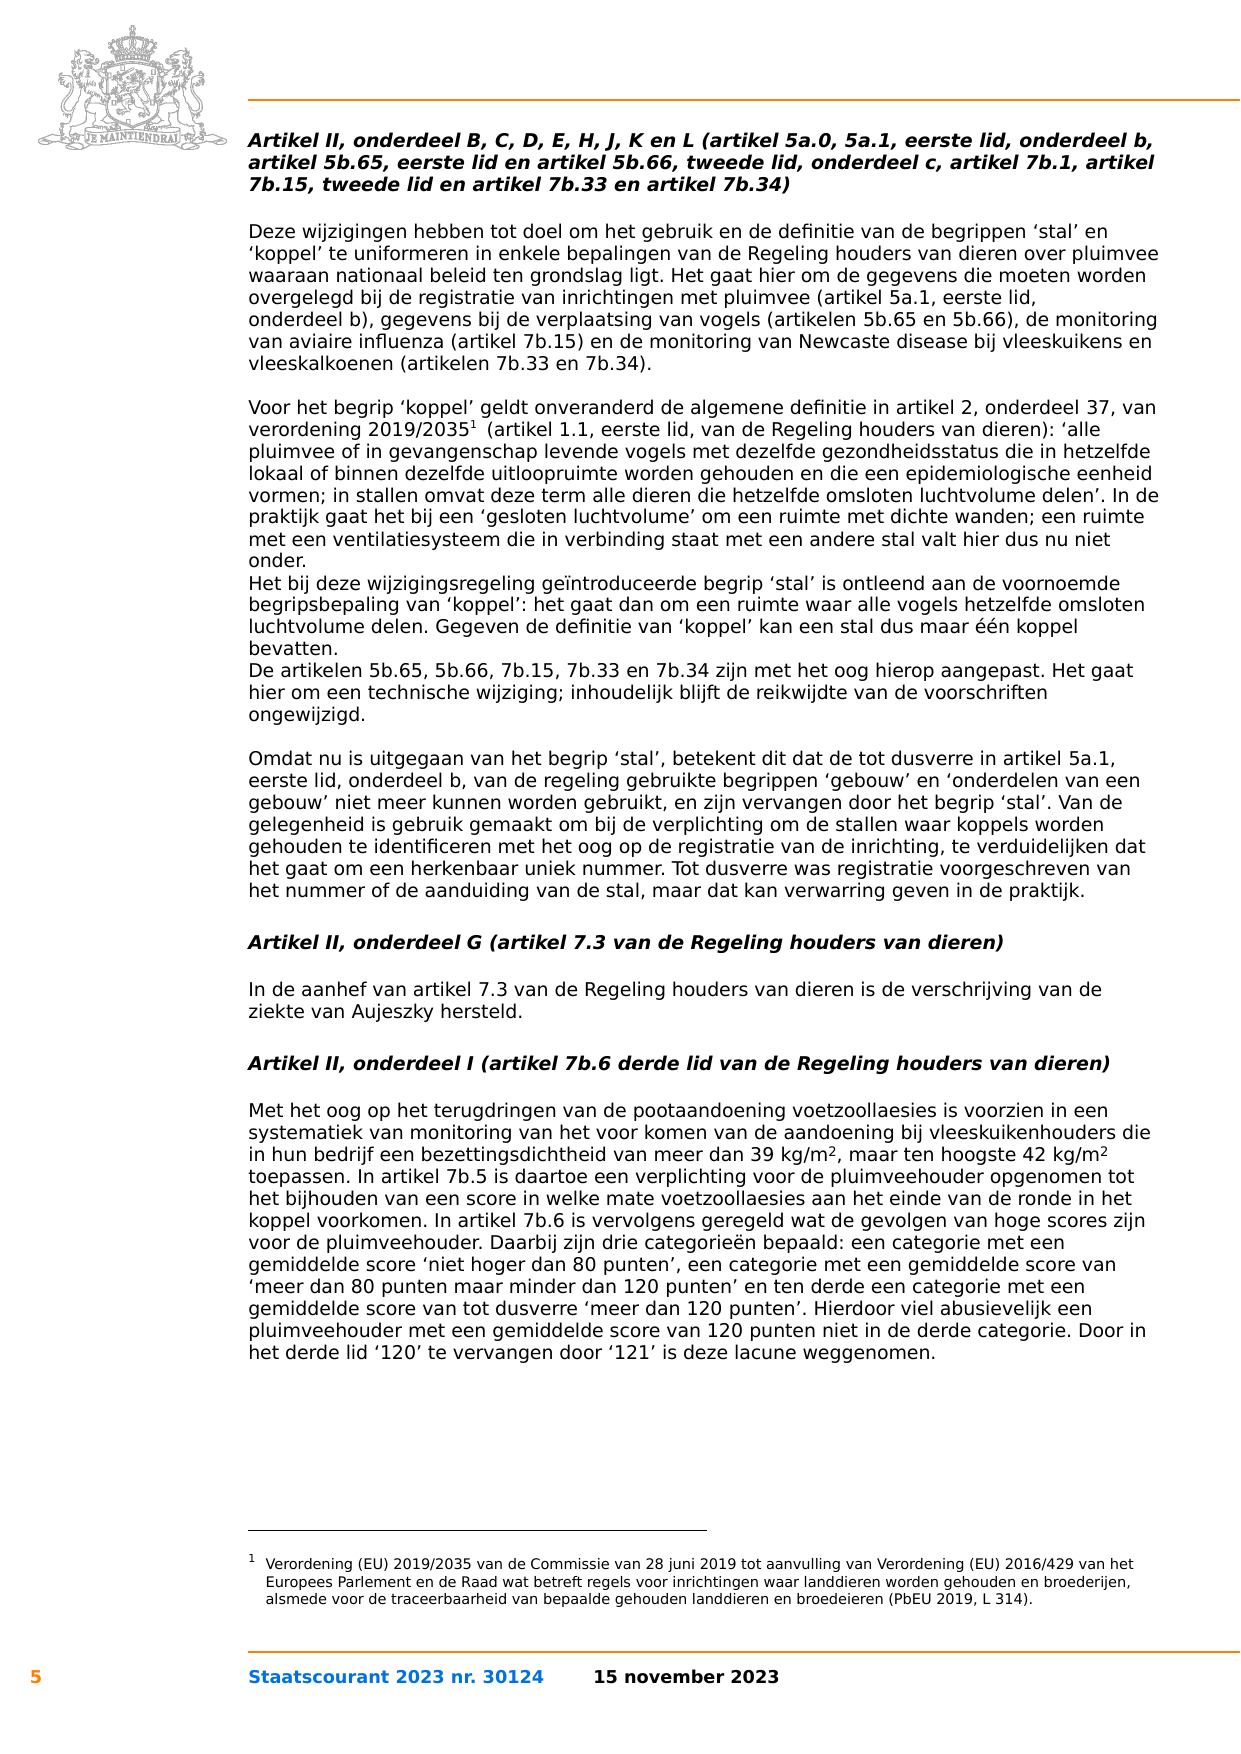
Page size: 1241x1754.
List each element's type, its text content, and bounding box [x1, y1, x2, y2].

text In de aanhef van artikel 7.3 van de Regeling houders van dieren is de verschrijving van de ziekte van Aujeszky hersteld. [248, 979, 1163, 1023]
picture [38, 25, 227, 150]
text Het bij deze wijzigingsregeling geïntroduceerde begrip ‘stal’ is ontleend aan de voornoemde begripsbepaling van ‘koppel’: het gaat dan om een ruimte waar alle vogels hetzelfde omsloten luchtvolume delen. Gegeven de definitie van ‘koppel’ kan een stal dus maar één koppel bevatten. [248, 572, 1163, 660]
subtitle Artikel II, onderdeel G (artikel 7.3 van de Regeling houders van dieren) [248, 932, 1163, 954]
text Verordening (EU) 2019/2035 van de Commissie van 28 juni 2019 tot aanvulling van Verordening (EU) 2016/429 van het Europees Parlement en de Raad wat betreft regels voor inrichtingen waar landdieren worden gehouden en broederijen, alsmede voor de traceerbaarheid van bepaalde gehouden landdieren en broedeieren (PbEU 2019, L 314). [248, 1552, 1163, 1608]
text Met het oog op het terugdringen van de pootaandoening voetzoollaesies is voorzien in een systematiek van monitoring van het voor komen van de aandoening bij vleeskuikenhouders die in hun bedrijf een bezettingsdichtheid van meer dan 39 kg/m2, maar ten hoogste 42 kg/m2 toepassen. In artikel 7b.5 is daartoe een verplichting voor de pluimveehouder opgenomen tot het bijhouden van een score in welke mate voetzoollaesies aan het einde van de ronde in het koppel voorkomen. In artikel 7b.6 is vervolgens geregeld wat de gevolgen van hoge scores zijn voor de pluimveehouder. Daarbij zijn drie categorieën bepaald: een categorie met een gemiddelde score ‘niet hoger dan 80 punten’, een categorie met een gemiddelde score van ‘meer dan 80 punten maar minder dan 120 punten’ en ten derde een categorie met een gemiddelde score van tot dusverre ‘meer dan 120 punten’. Hierdoor viel abusievelijk een pluimveehouder met een gemiddelde score van 120 punten niet in de derde categorie. Door in het derde lid ‘120’ te vervangen door ‘121’ is deze lacune weggenomen. [248, 1100, 1163, 1364]
text Voor het begrip ‘koppel’ geldt onveranderd de algemene definitie in artikel 2, onderdeel 37, van verordening 2019/2035 (artikel 1.1, eerste lid, van de Regeling houders van dieren): ‘alle pluimvee of in gevangenschap levende vogels met dezelfde gezondheidsstatus die in hetzelfde lokaal of binnen dezelfde uitloopruimte worden gehouden en die een epidemiologische eenheid vormen; in stallen omvat deze term alle dieren die hetzelfde omsloten luchtvolume delen’. In de praktijk gaat het bij een ‘gesloten luchtvolume’ om een ruimte met dichte wanden; een ruimte met een ventilatiesysteem die in verbinding staat met een andere stal valt hier dus nu niet onder. [248, 397, 1163, 572]
text De artikelen 5b.65, 5b.66, 7b.15, 7b.33 en 7b.34 zijn met het oog hierop aangepast. Het gaat hier om een technische wijziging; inhoudelijk blijft de reikwijdte van de voorschriften ongewijzigd. [248, 660, 1163, 726]
subtitle Artikel II, onderdeel I (artikel 7b.6 derde lid van de Regeling houders van dieren) [248, 1053, 1163, 1075]
text Omdat nu is uitgegaan van het begrip ‘stal’, betekent dit dat de tot dusverre in artikel 5a.1, eerste lid, onderdeel b, van de regeling gebruikte begrippen ‘gebouw’ en ‘onderdelen van een gebouw’ niet meer kunnen worden gebruikt, en zijn vervangen door het begrip ‘stal’. Van de gelegenheid is gebruik gemaakt om bij de verplichting om de stallen waar koppels worden gehouden te identificeren met het oog op de registratie van de inrichting, te verduidelijken dat het gaat om een herkenbaar uniek nummer. Tot dusverre was registratie voorgeschreven van het nummer of de aanduiding van de stal, maar dat kan verwarring geven in de praktijk. [248, 748, 1163, 902]
text Deze wijzigingen hebben tot doel om het gebruik en de definitie van de begrippen ‘stal’ en ‘koppel’ te uniformeren in enkele bepalingen van de Regeling houders van dieren over pluimvee waaraan nationaal beleid ten grondslag ligt. Het gaat hier om de gegevens die moeten worden overgelegd bij de registratie van inrichtingen met pluimvee (artikel 5a.1, eerste lid, onderdeel b), gegevens bij de verplaatsing van vogels (artikelen 5b.65 en 5b.66), de monitoring van aviaire influenza (artikel 7b.15) en de monitoring van Newcaste disease bij vleeskuikens en vleeskalkoenen (artikelen 7b.33 en 7b.34). [248, 221, 1163, 375]
subtitle Artikel II, onderdeel B, C, D, E, H, J, K en L (artikel 5a.0, 5a.1, eerste lid, onderdeel b, artikel 5b.65, eerste lid en artikel 5b.66, tweede lid, onderdeel c, artikel 7b.1, artikel 7b.15, tweede lid en artikel 7b.33 en artikel 7b.34) [248, 130, 1163, 196]
